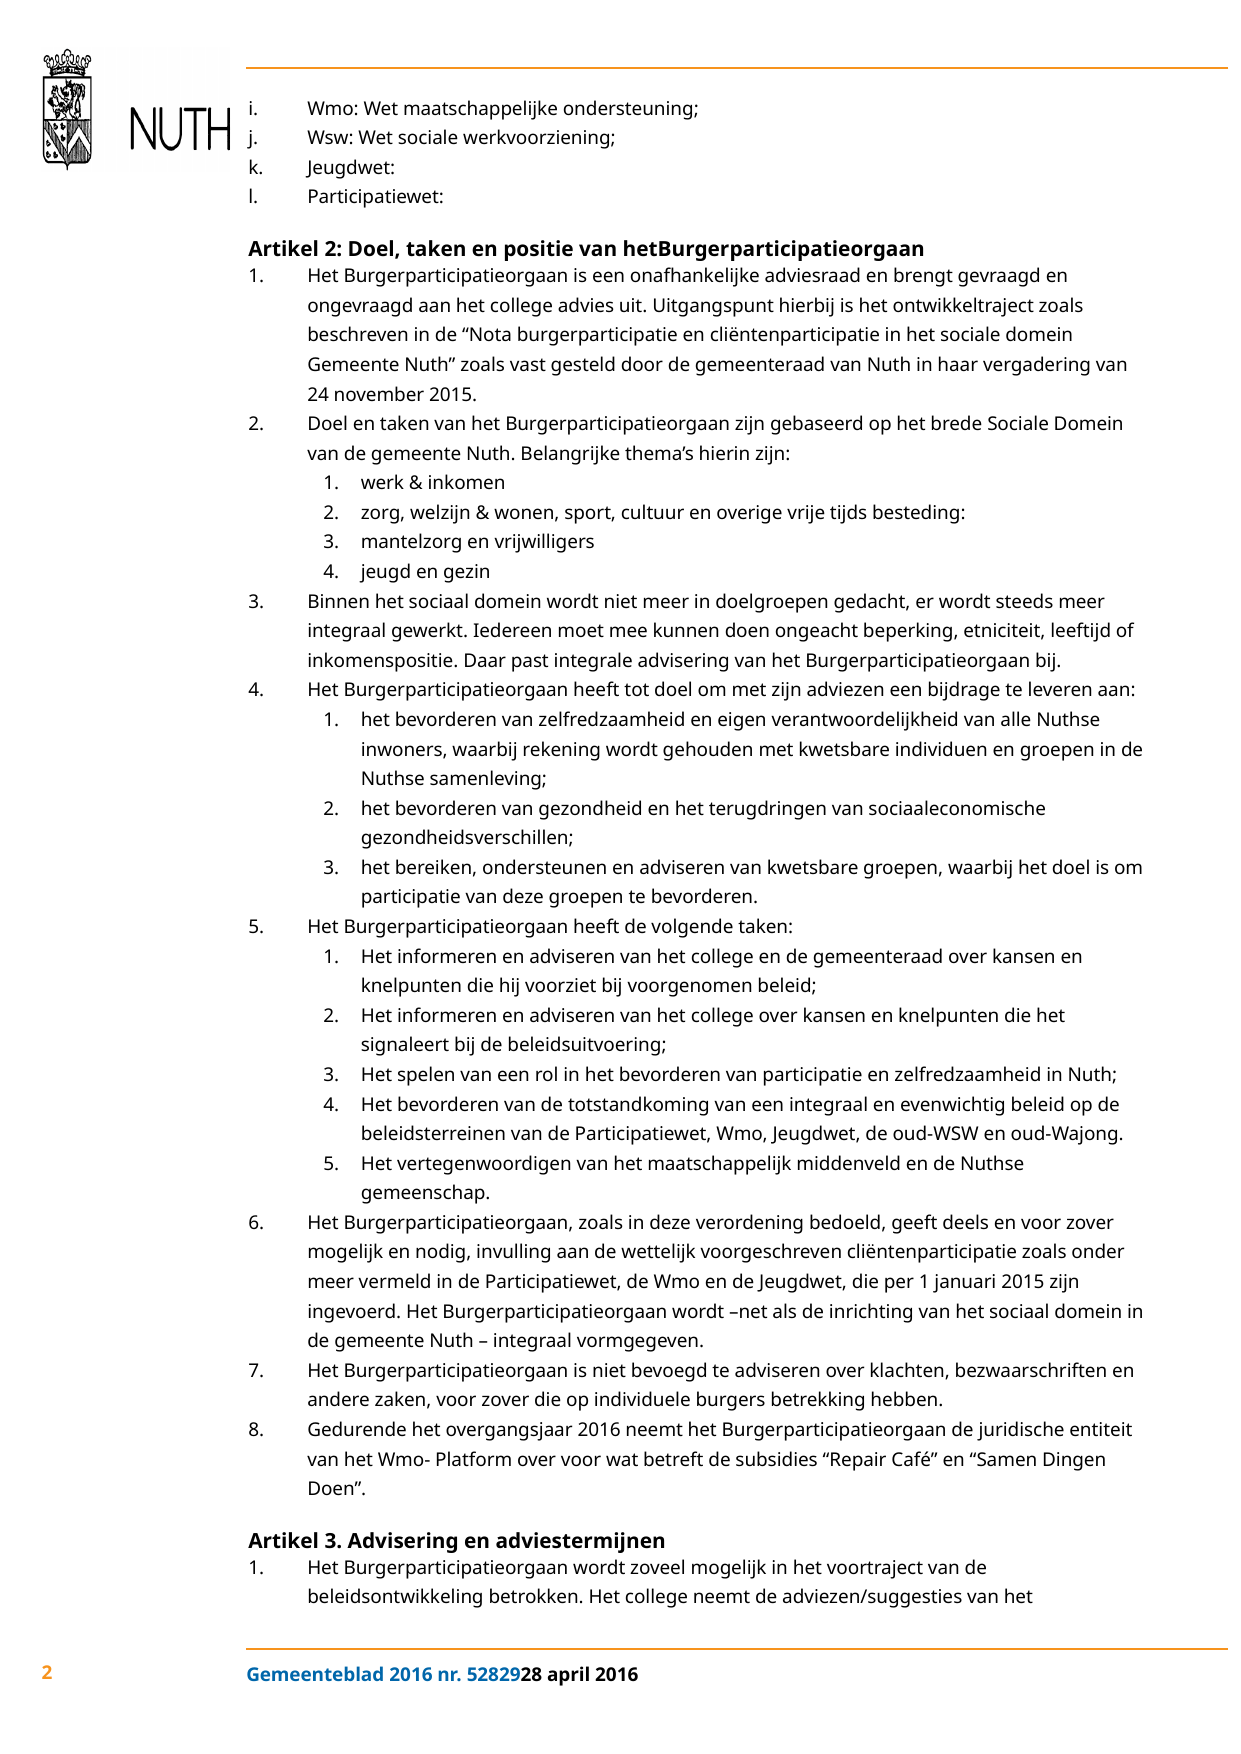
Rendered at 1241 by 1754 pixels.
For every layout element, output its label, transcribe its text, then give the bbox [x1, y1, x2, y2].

list Jeugdwet: [248, 154, 1152, 180]
list Wmo: Wet maatschappelijke ondersteuning; [248, 95, 1152, 121]
list Het Burgerparticipatieorgaan, zoals in deze verordening bedoeld, geeft deels en voor zover mogelijk en nodig, invulling aan de wettelijk voorgeschreven cliëntenparticipatie zoals onder meer vermeld in de Participatiewet, de Wmo en de Jeugdwet, die per 1 januari 2015 zijn ingevoerd. Het Burgerparticipatieorgaan wordt –net als de inrichting van het sociaal domein in de gemeente Nuth – integraal vormgegeven. [248, 1209, 1152, 1353]
list Het Burgerparticipatieorgaan heeft tot doel om met zijn adviezen een bijdrage te leveren aan: [248, 677, 1152, 702]
picture [41, 47, 231, 172]
text Artikel 2: Doel, taken en positie van hetBurgerparticipatieorgaan [248, 234, 1152, 262]
list Binnen het sociaal domein wordt niet meer in doelgroepen gedacht, er wordt steeds meer integraal gewerkt. Iedereen moet mee kunnen doen ongeacht beperking, etniciteit, leeftijd of inkomenspositie. Daar past integrale advisering van het Burgerparticipatieorgaan bij. [248, 588, 1152, 673]
list Het informeren en adviseren van het college over kansen en knelpunten die het signaleert bij de beleidsuitvoering; [323, 1002, 1152, 1057]
list het bereiken, ondersteunen en adviseren van kwetsbare groepen, waarbij het doel is om participatie van deze groepen te bevorderen. [323, 854, 1152, 909]
list Het Burgerparticipatieorgaan heeft de volgende taken: [248, 913, 1152, 939]
list Het vertegenwoordigen van het maatschappelijk middenveld en de Nuthse gemeenschap. [323, 1150, 1152, 1205]
list Het Burgerparticipatieorgaan is niet bevoegd te adviseren over klachten, bezwaarschriften en andere zaken, voor zover die op individuele burgers betrekking hebben. [248, 1357, 1152, 1412]
list Het Burgerparticipatieorgaan is een onafhankelijke adviesraad en brengt gevraagd en ongevraagd aan het college advies uit. Uitgangspunt hierbij is het ontwikkeltraject zoals beschreven in de “Nota burgerparticipatie en cliëntenparticipatie in het sociale domein Gemeente Nuth” zoals vast gesteld door de gemeenteraad van Nuth in haar vergadering van 24 november 2015. [248, 262, 1152, 406]
list Doel en taken van het Burgerparticipatieorgaan zijn gebaseerd op het brede Sociale Domein van de gemeente Nuth. Belangrijke thema’s hierin zijn: [248, 410, 1152, 466]
list Wsw: Wet sociale werkvoorziening; [248, 124, 1152, 150]
list Het bevorderen van de totstandkoming van een integraal en evenwichtig beleid op de beleidsterreinen van de Participatiewet, Wmo, Jeugdwet, de oud-WSW en oud-Wajong. [323, 1091, 1152, 1146]
list Gedurende het overgangsjaar 2016 neemt het Burgerparticipatieorgaan de juridische entiteit van het Wmo- Platform over voor wat betreft de subsidies “Repair Café” en “Samen Dingen Doen”. [248, 1416, 1152, 1501]
list mantelzorg en vrijwilligers [323, 529, 1152, 554]
list het bevorderen van gezondheid en het terugdringen van sociaaleconomische gezondheidsverschillen; [323, 795, 1152, 850]
list werk & inkomen [323, 469, 1152, 495]
list het bevorderen van zelfredzaamheid en eigen verantwoordelijkheid van alle Nuthse inwoners, waarbij rekening wordt gehouden met kwetsbare individuen en groepen in de Nuthse samenleving; [323, 706, 1152, 791]
list Participatiewet: [248, 183, 1152, 209]
text Artikel 3. Advisering en adviestermijnen [248, 1526, 1152, 1554]
list Het spelen van een rol in het bevorderen van participatie en zelfredzaamheid in Nuth; [323, 1061, 1152, 1087]
list zorg, welzijn & wonen, sport, cultuur en overige vrije tijds besteding: [323, 499, 1152, 525]
list jeugd en gezin [323, 558, 1152, 584]
list Het informeren en adviseren van het college en de gemeenteraad over kansen en knelpunten die hij voorziet bij voorgenomen beleid; [323, 943, 1152, 998]
list Het Burgerparticipatieorgaan wordt zoveel mogelijk in het voortraject van de beleidsontwikkeling betrokken. Het college neemt de adviezen/suggesties van het [248, 1554, 1152, 1609]
